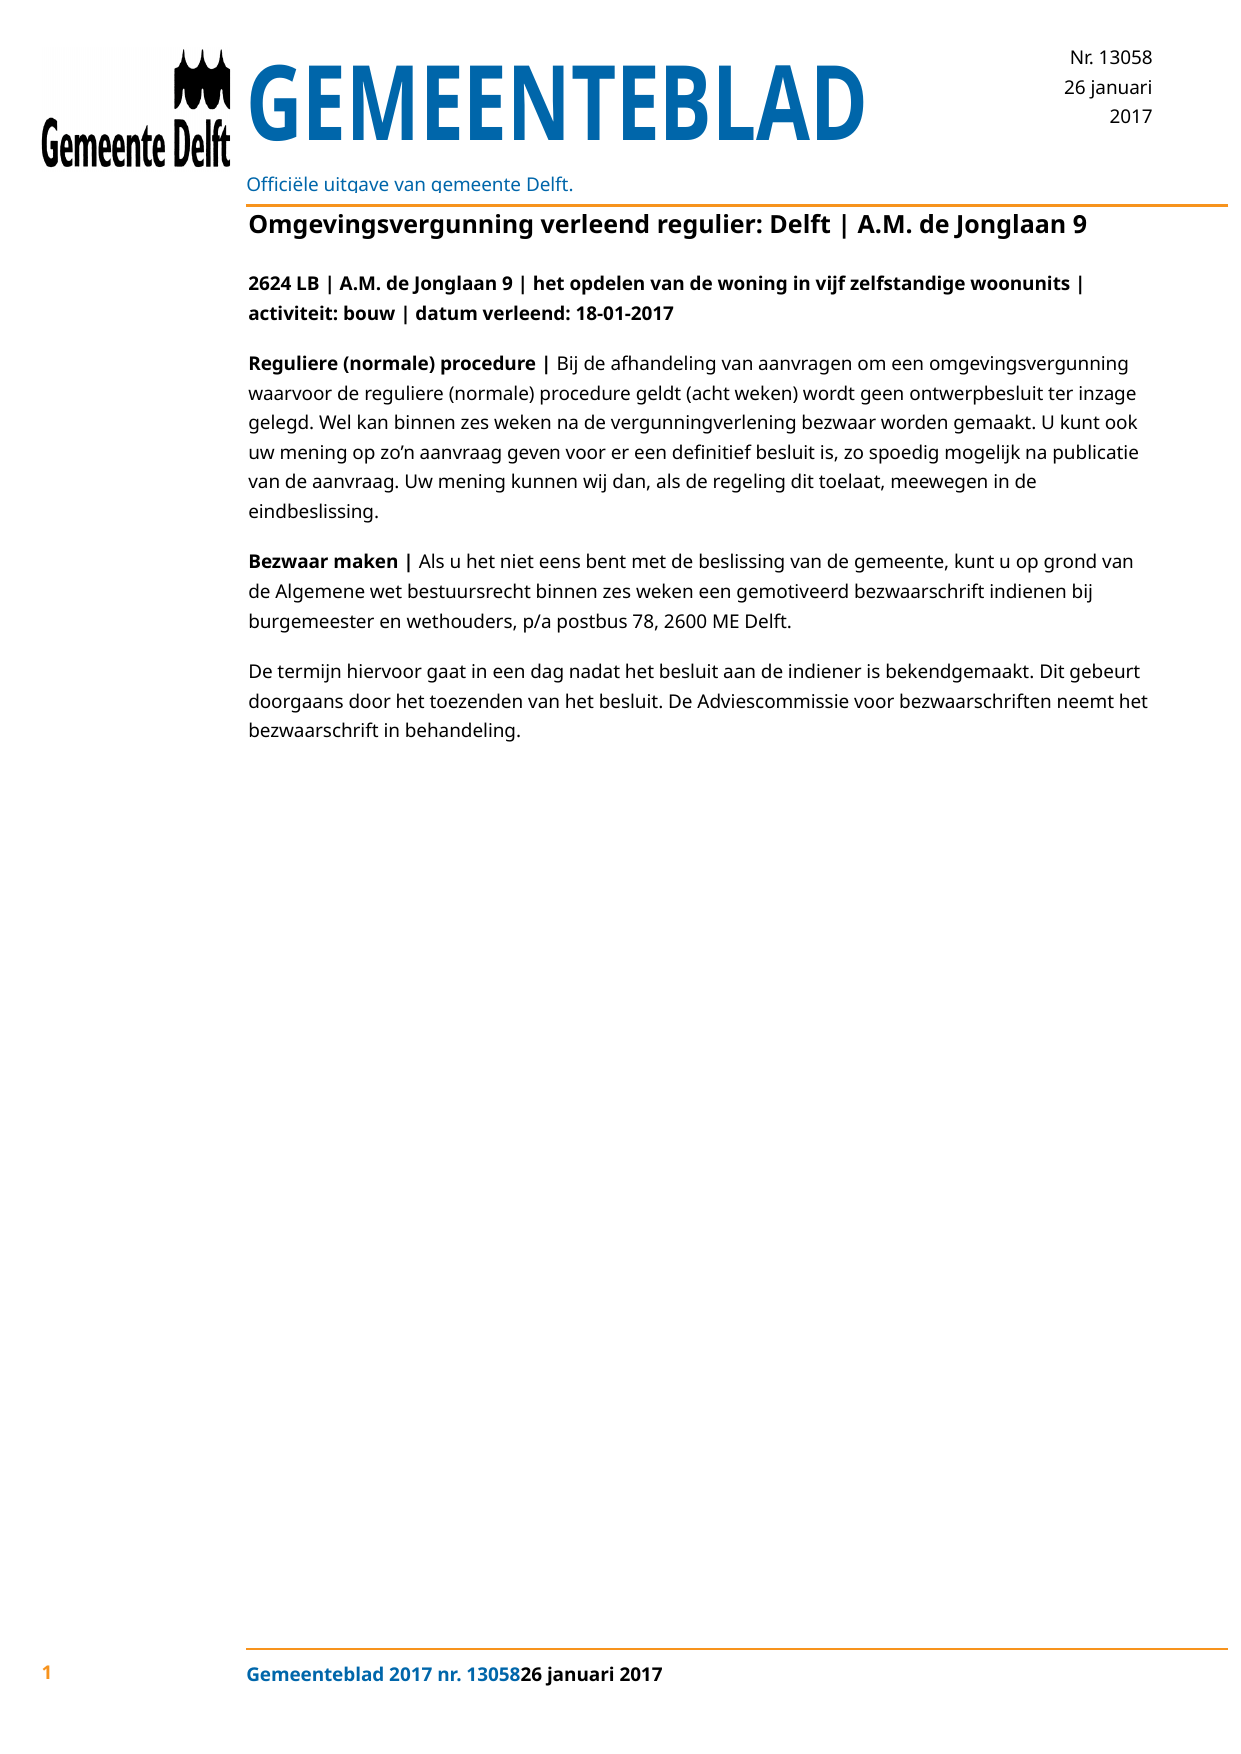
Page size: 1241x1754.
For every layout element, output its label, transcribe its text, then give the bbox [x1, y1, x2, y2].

picture [41, 47, 231, 172]
text Reguliere (normale) procedure | Bij de afhandeling van aanvragen om een omgevingsvergunning waarvoor de reguliere (normale) procedure geldt (acht weken) wordt geen ontwerpbesluit ter inzage gelegd. Wel kan binnen zes weken na de vergunningverlening bezwaar worden gemaakt. U kunt ook uw mening op zo’n aanvraag geven voor er een definitief besluit is, zo spoedig mogelijk na publicatie van de aanvraag. Uw mening kunnen wij dan, als de regeling dit toelaat, meewegen in de eindbeslissing. [248, 350, 1152, 524]
text Bezwaar maken | Als u het niet eens bent met de beslissing van de gemeente, kunt u op grond van de Algemene wet bestuursrecht binnen zes weken een gemotiveerd bezwaarschrift indienen bij burgemeester en wethouders, p/a postbus 78, 2600 ME Delft. [248, 549, 1152, 633]
text Omgevingsvergunning verleend regulier: Delft | A.M. de Jonglaan 9 [248, 207, 1152, 241]
text De termijn hiervoor gaat in een dag nadat het besluit aan de indiener is bekendgemaakt. Dit gebeurt doorgaans door het toezenden van het besluit. De Adviescommissie voor bezwaarschriften neemt het bezwaarschrift in behandeling. [248, 658, 1152, 743]
text 2624 LB | A.M. de Jonglaan 9 | het opdelen van de woning in vijf zelfstandige woonunits | activiteit: bouw | datum verleend: 18-01-2017 [248, 270, 1152, 326]
